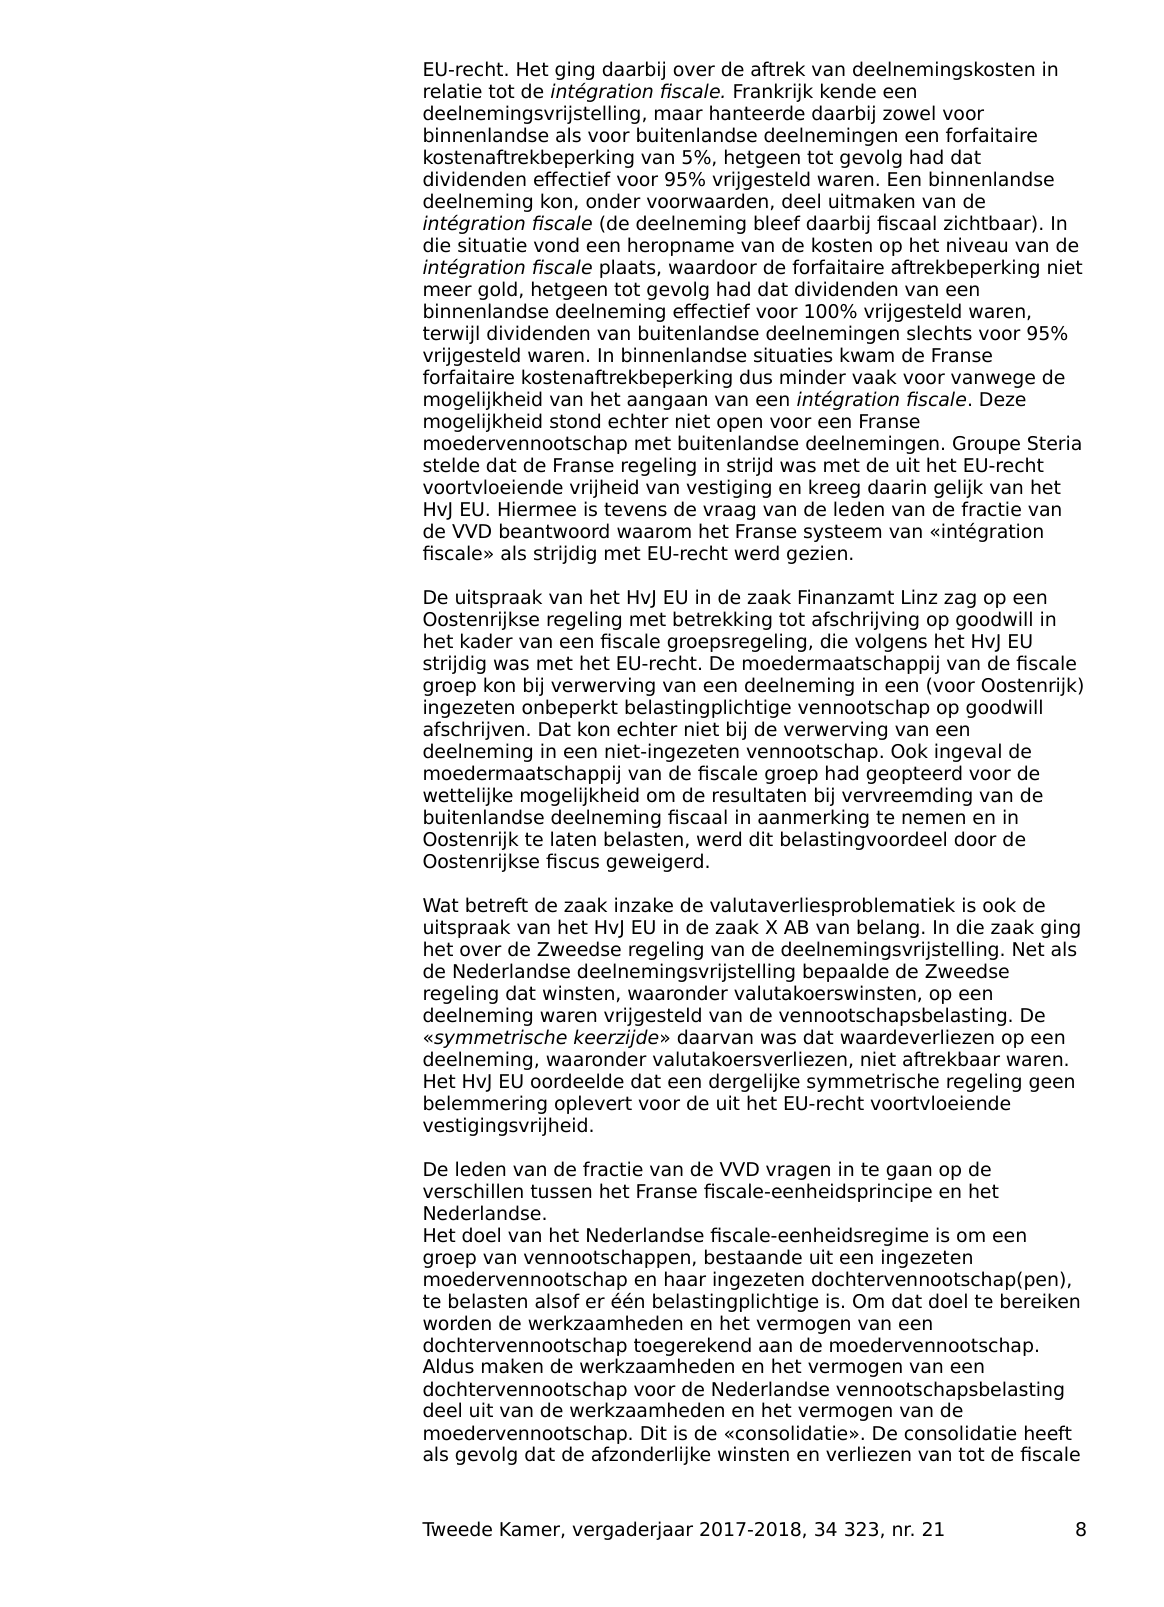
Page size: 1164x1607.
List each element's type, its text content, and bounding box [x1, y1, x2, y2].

text Wat betreft de zaak inzake de valutaverliesproblematiek is ook de uitspraak van het HvJ EU in de zaak X AB van belang. In die zaak ging het over de Zweedse regeling van de deelnemingsvrijstelling. Net als de Nederlandse deelnemingsvrijstelling bepaalde de Zweedse regeling dat winsten, waaronder valutakoerswinsten, op een deelneming waren vrijgesteld van de vennootschapsbelasting. De «symmetrische keerzijde» daarvan was dat waardeverliezen op een deelneming, waaronder valutakoersverliezen, niet aftrekbaar waren. Het HvJ EU oordeelde dat een dergelijke symmetrische regeling geen belemmering oplevert voor de uit het EU-recht voortvloeiende vestigingsvrijheid. [422, 895, 1087, 1136]
text De leden van de fractie van de VVD vragen in te gaan op de verschillen tussen het Franse fiscale-eenheidsprincipe en het Nederlandse. [422, 1159, 1087, 1224]
text De uitspraak van het HvJ EU in de zaak Finanzamt Linz zag op een Oostenrijkse regeling met betrekking tot afschrijving op goodwill in het kader van een fiscale groepsregeling, die volgens het HvJ EU strijdig was met het EU-recht. De moedermaatschappij van de fiscale groep kon bij verwerving van een deelneming in een (voor Oostenrijk) ingezeten onbeperkt belastingplichtige vennootschap op goodwill afschrijven. Dat kon echter niet bij de verwerving van een deelneming in een niet-ingezeten vennootschap. Ook ingeval de moedermaatschappij van de fiscale groep had geopteerd voor de wettelijke mogelijkheid om de resultaten bij vervreemding van de buitenlandse deelneming fiscaal in aanmerking te nemen en in Oostenrijk te laten belasten, werd dit belastingvoordeel door de Oostenrijkse fiscus geweigerd. [422, 587, 1087, 872]
text EU-recht. Het ging daarbij over de aftrek van deelnemingskosten in relatie tot de intégration fiscale. Frankrijk kende een deelnemingsvrijstelling, maar hanteerde daarbij zowel voor binnenlandse als voor buitenlandse deelnemingen een forfaitaire kostenaftrekbeperking van 5%, hetgeen tot gevolg had dat dividenden effectief voor 95% vrijgesteld waren. Een binnenlandse deelneming kon, onder voorwaarden, deel uitmaken van de intégration fiscale (de deelneming bleef daarbij fiscaal zichtbaar). In die situatie vond een heropname van de kosten op het niveau van de intégration fiscale plaats, waardoor de forfaitaire aftrekbeperking niet meer gold, hetgeen tot gevolg had dat dividenden van een binnenlandse deelneming effectief voor 100% vrijgesteld waren, terwijl dividenden van buitenlandse deelnemingen slechts voor 95% vrijgesteld waren. In binnenlandse situaties kwam de Franse forfaitaire kostenaftrekbeperking dus minder vaak voor vanwege de mogelijkheid van het aangaan van een intégration fiscale. Deze mogelijkheid stond echter niet open voor een Franse moedervennootschap met buitenlandse deelnemingen. Groupe Steria stelde dat de Franse regeling in strijd was met de uit het EU-recht voortvloeiende vrijheid van vestiging en kreeg daarin gelijk van het HvJ EU. Hiermee is tevens de vraag van de leden van de fractie van de VVD beantwoord waarom het Franse systeem van «intégration fiscale» als strijdig met EU-recht werd gezien. [422, 59, 1087, 564]
text Het doel van het Nederlandse fiscale-eenheidsregime is om een groep van vennootschappen, bestaande uit een ingezeten moedervennootschap en haar ingezeten dochtervennootschap(pen), te belasten alsof er één belastingplichtige is. Om dat doel te bereiken worden de werkzaamheden en het vermogen van een dochtervennootschap toegerekend aan de moedervennootschap. Aldus maken de werkzaamheden en het vermogen van een dochtervennootschap voor de Nederlandse vennootschapsbelasting deel uit van de werkzaamheden en het vermogen van de moedervennootschap. Dit is de «consolidatie». De consolidatie heeft als gevolg dat de afzonderlijke winsten en verliezen van tot de fiscale [422, 1224, 1087, 1466]
